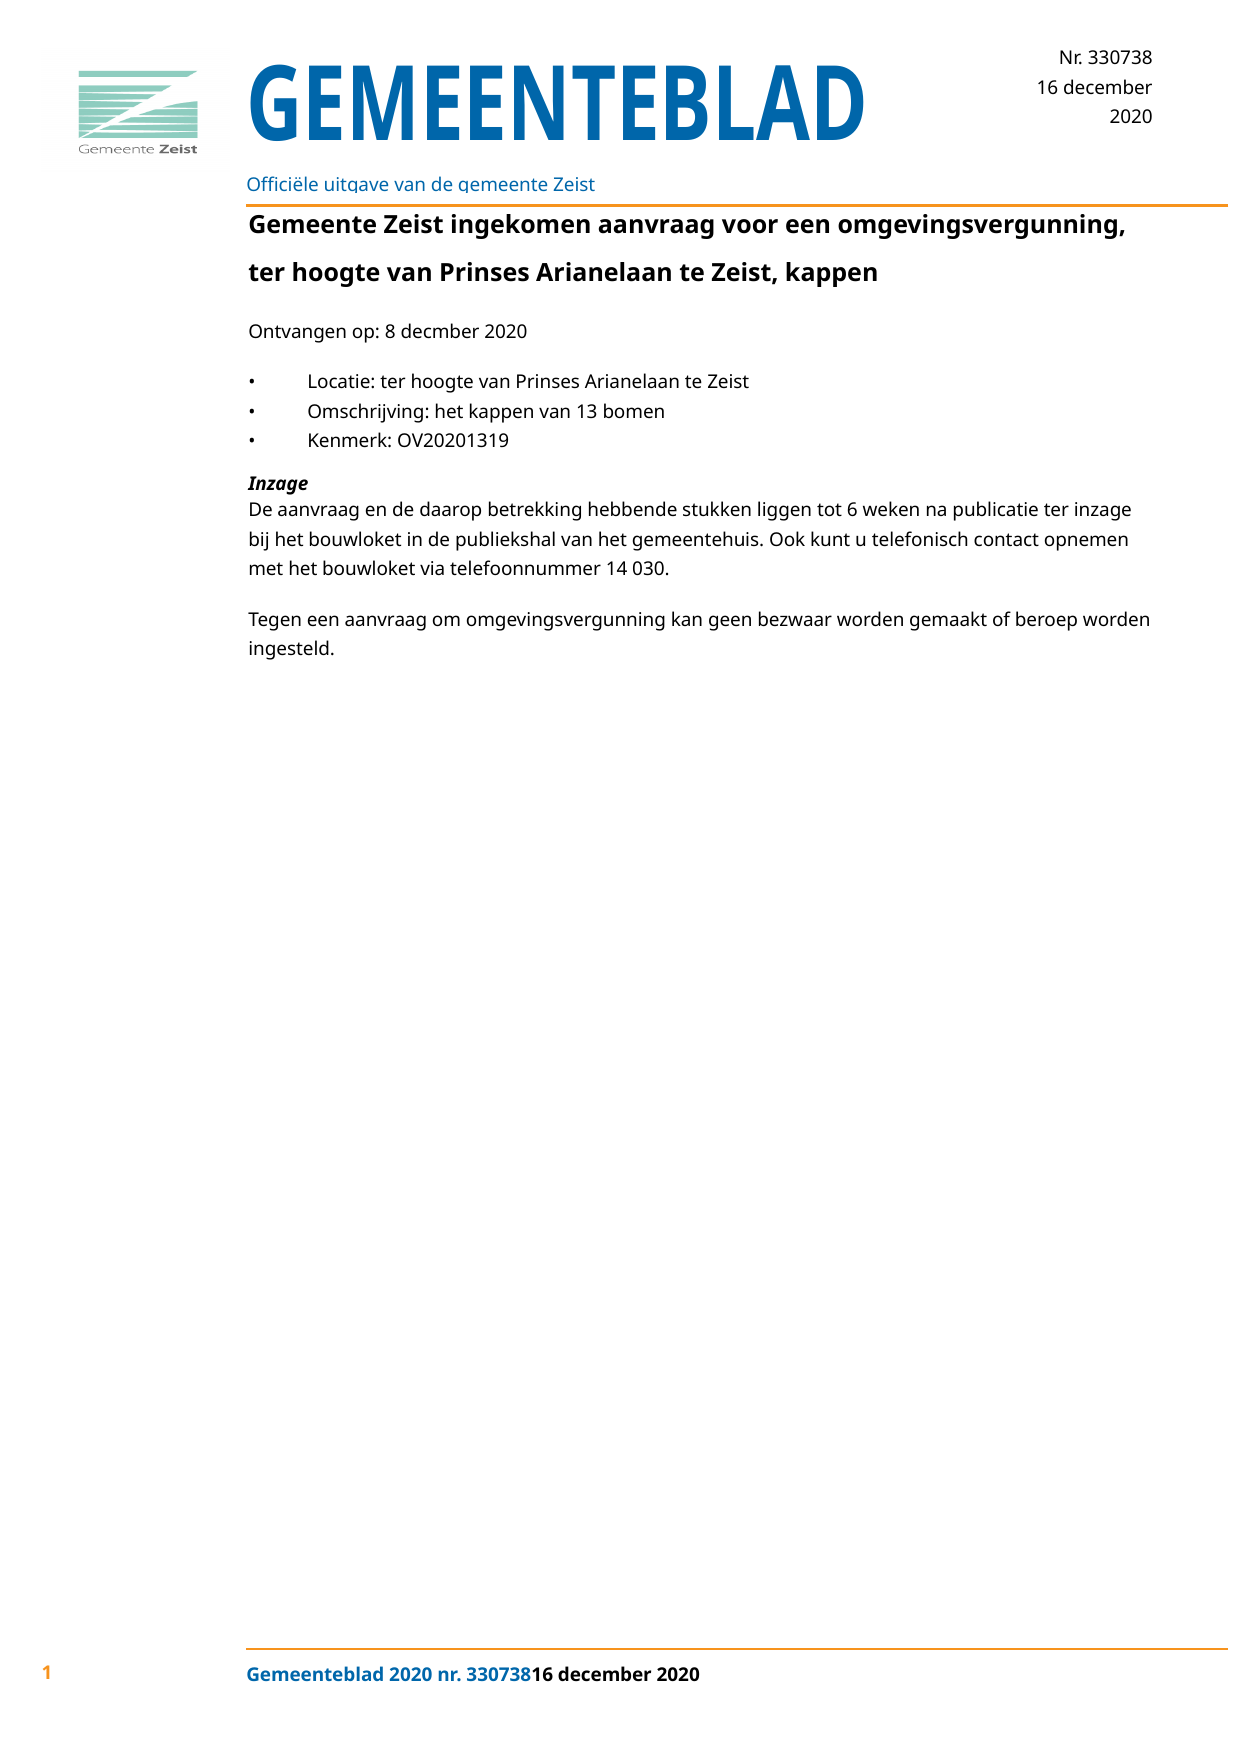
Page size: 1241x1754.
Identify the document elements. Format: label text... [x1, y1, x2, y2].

picture [41, 47, 231, 172]
text De aanvraag en de daarop betrekking hebbende stukken liggen tot 6 weken na publicatie ter inzage bij het bouwloket in de publiekshal van het gemeentehuis. Ook kunt u telefonisch contact opnemen met het bouwloket via telefoonnummer 14 030. [248, 496, 1152, 581]
text Inzage [248, 471, 1152, 496]
text Gemeente Zeist ingekomen aanvraag voor een omgevingsvergunning, ter hoogte van Prinses Arianelaan te Zeist, kappen [248, 207, 1152, 288]
text Ontvangen op: 8 decmber 2020 [248, 318, 1152, 344]
list Kenmerk: OV20201319 [248, 427, 1152, 453]
list Locatie: ter hoogte van Prinses Arianelaan te Zeist [248, 368, 1152, 394]
list Omschrijving: het kappen van 13 bomen [248, 398, 1152, 424]
text Tegen een aanvraag om omgevingsvergunning kan geen bezwaar worden gemaakt of beroep worden ingesteld. [248, 606, 1152, 661]
